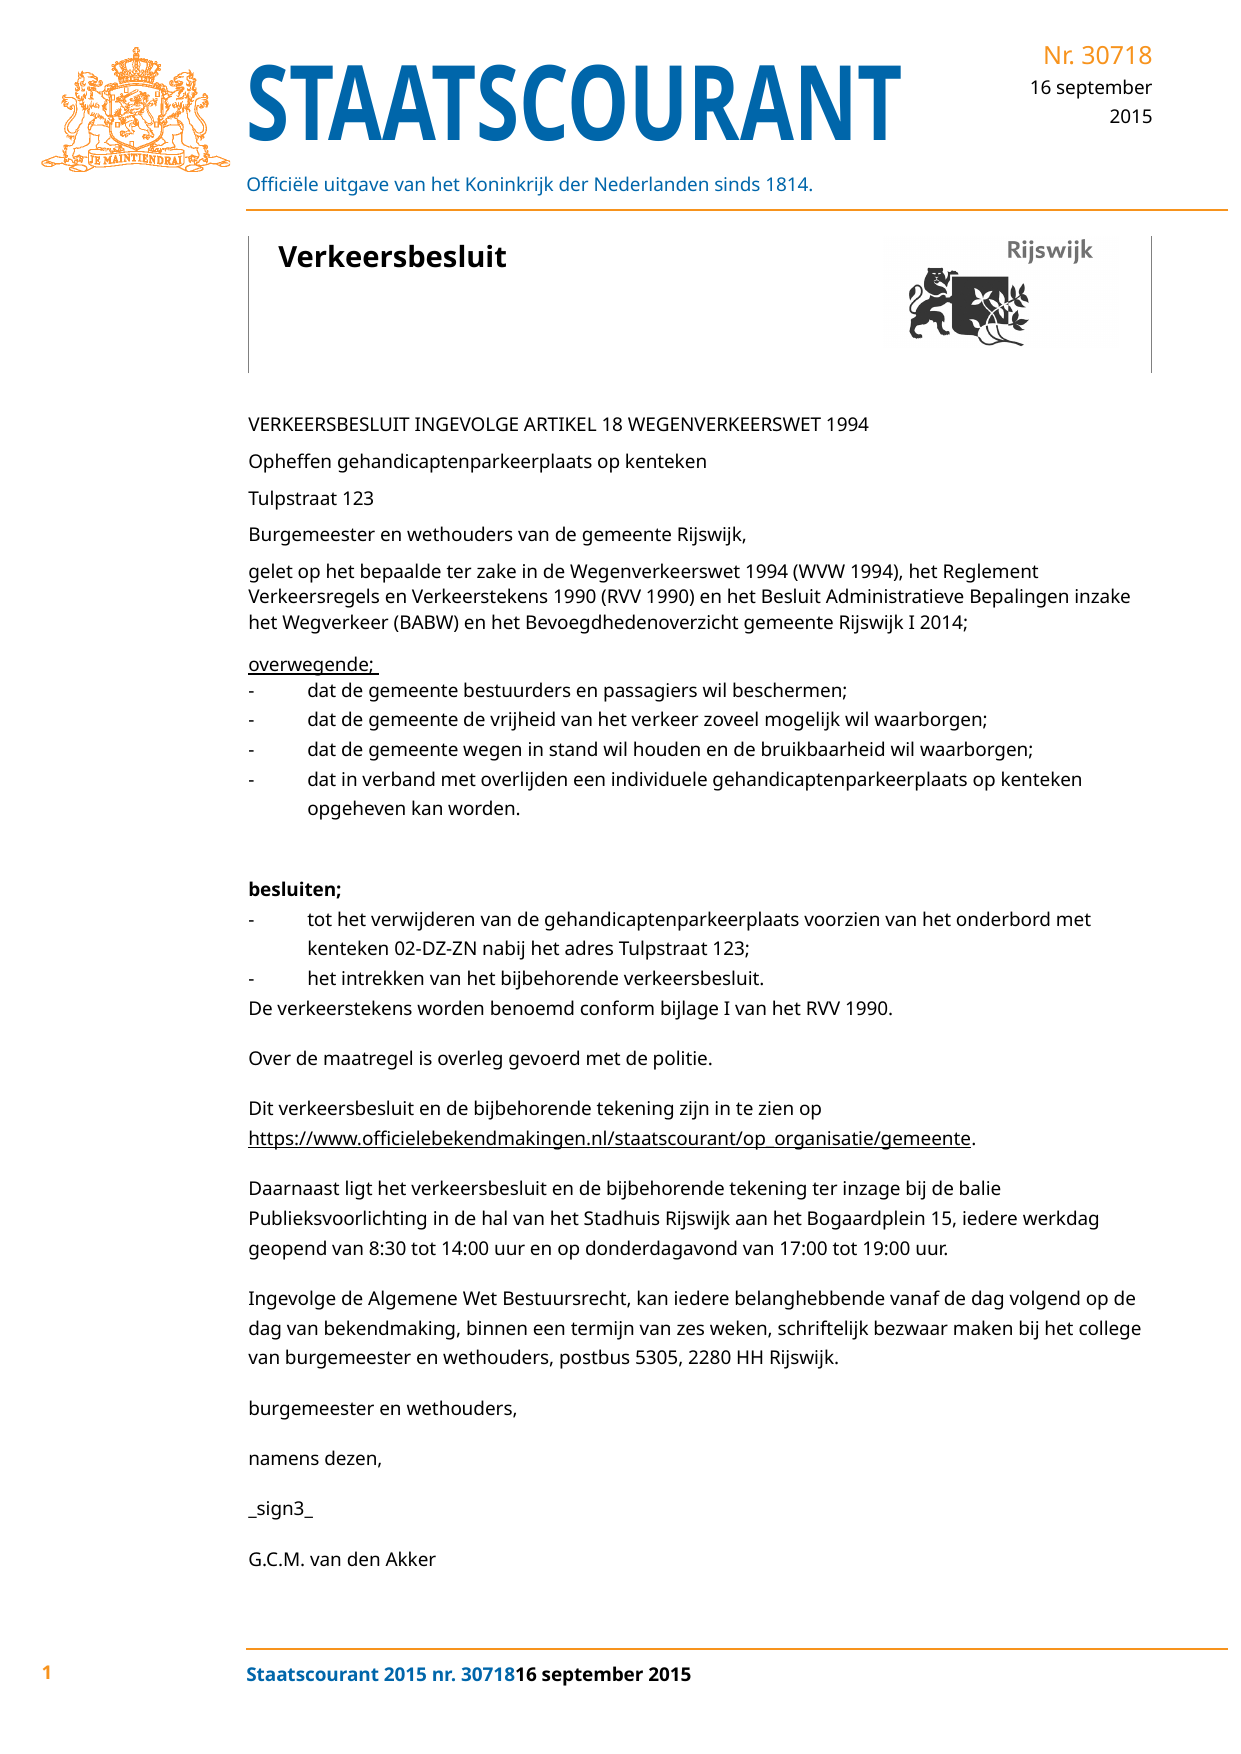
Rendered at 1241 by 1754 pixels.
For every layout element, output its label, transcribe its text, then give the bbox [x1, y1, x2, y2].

table_header Verkeersbesluit [249, 236, 850, 373]
text Over de maatregel is overleg gevoerd met de politie. [248, 1045, 1152, 1071]
text Daarnaast ligt het verkeersbesluit en de bijbehorende tekening ter inzage bij de balie Publieksvoorlichting in de hal van het Stadhuis Rijswijk aan het Bogaardplein 15, iedere werkdag geopend van 8:30 tot 14:00 uur en op donderdagavond van 17:00 tot 19:00 uur. [248, 1176, 1152, 1261]
list het intrekken van het bijbehorende verkeersbesluit. [248, 965, 1152, 991]
text overwegende; [248, 651, 1152, 677]
list dat de gemeente de vrijheid van het verkeer zoveel mogelijk wil waarborgen; [248, 707, 1152, 732]
text VERKEERSBESLUIT INGEVOLGE ARTIKEL 18 WEGENVERKEERSWET 1994 [248, 411, 1152, 437]
table_header [850, 236, 1151, 373]
text Dit verkeersbesluit en de bijbehorende tekening zijn in te zien op https://www.officielebekendmakingen.nl/staatscourant/op_organisatie/gemeente. [248, 1096, 1152, 1151]
text namens dezen, [248, 1445, 1152, 1471]
text Tulpstraat 123 [248, 485, 1152, 510]
picture [882, 236, 1119, 348]
text Ingevolge de Algemene Wet Bestuursrecht, kan iedere belanghebbende vanaf de dag volgend op de dag van bekendmaking, binnen een termijn van zes weken, schriftelijk bezwaar maken bij het college van burgemeester en wethouders, postbus 5305, 2280 HH Rijswijk. [248, 1285, 1152, 1370]
list dat in verband met overlijden een individuele gehandicaptenparkeerplaats op kenteken opgeheven kan worden. [248, 766, 1152, 821]
list dat de gemeente wegen in stand wil houden en de bruikbaarheid wil waarborgen; [248, 736, 1152, 762]
text Opheffen gehandicaptenparkeerplaats op kenteken [248, 448, 1152, 474]
text gelet op het bepaalde ter zake in de Wegenverkeerswet 1994 (WVW 1994), het Reglement Verkeersregels en Verkeerstekens 1990 (RVV 1990) en het Besluit Administratieve Bepalingen inzake het Wegverkeer (BABW) en het Bevoegdhedenoverzicht gemeente Rijswijk I 2014; [248, 558, 1152, 635]
text G.C.M. van den Akker [248, 1546, 1152, 1572]
text besluiten; [248, 876, 1152, 902]
text burgemeester en wethouders, [248, 1395, 1152, 1421]
list dat de gemeente bestuurders en passagiers wil beschermen; [248, 677, 1152, 703]
text De verkeerstekens worden benoemd conform bijlage I van het RVV 1990. [248, 995, 1152, 1021]
list tot het verwijderen van de gehandicaptenparkeerplaats voorzien van het onderbord met kenteken 02-DZ-ZN nabij het adres Tulpstraat 123; [248, 906, 1152, 961]
text _sign3_ [248, 1496, 1152, 1521]
picture [41, 47, 231, 172]
text Burgemeester en wethouders van de gemeente Rijswijk, [248, 521, 1152, 547]
